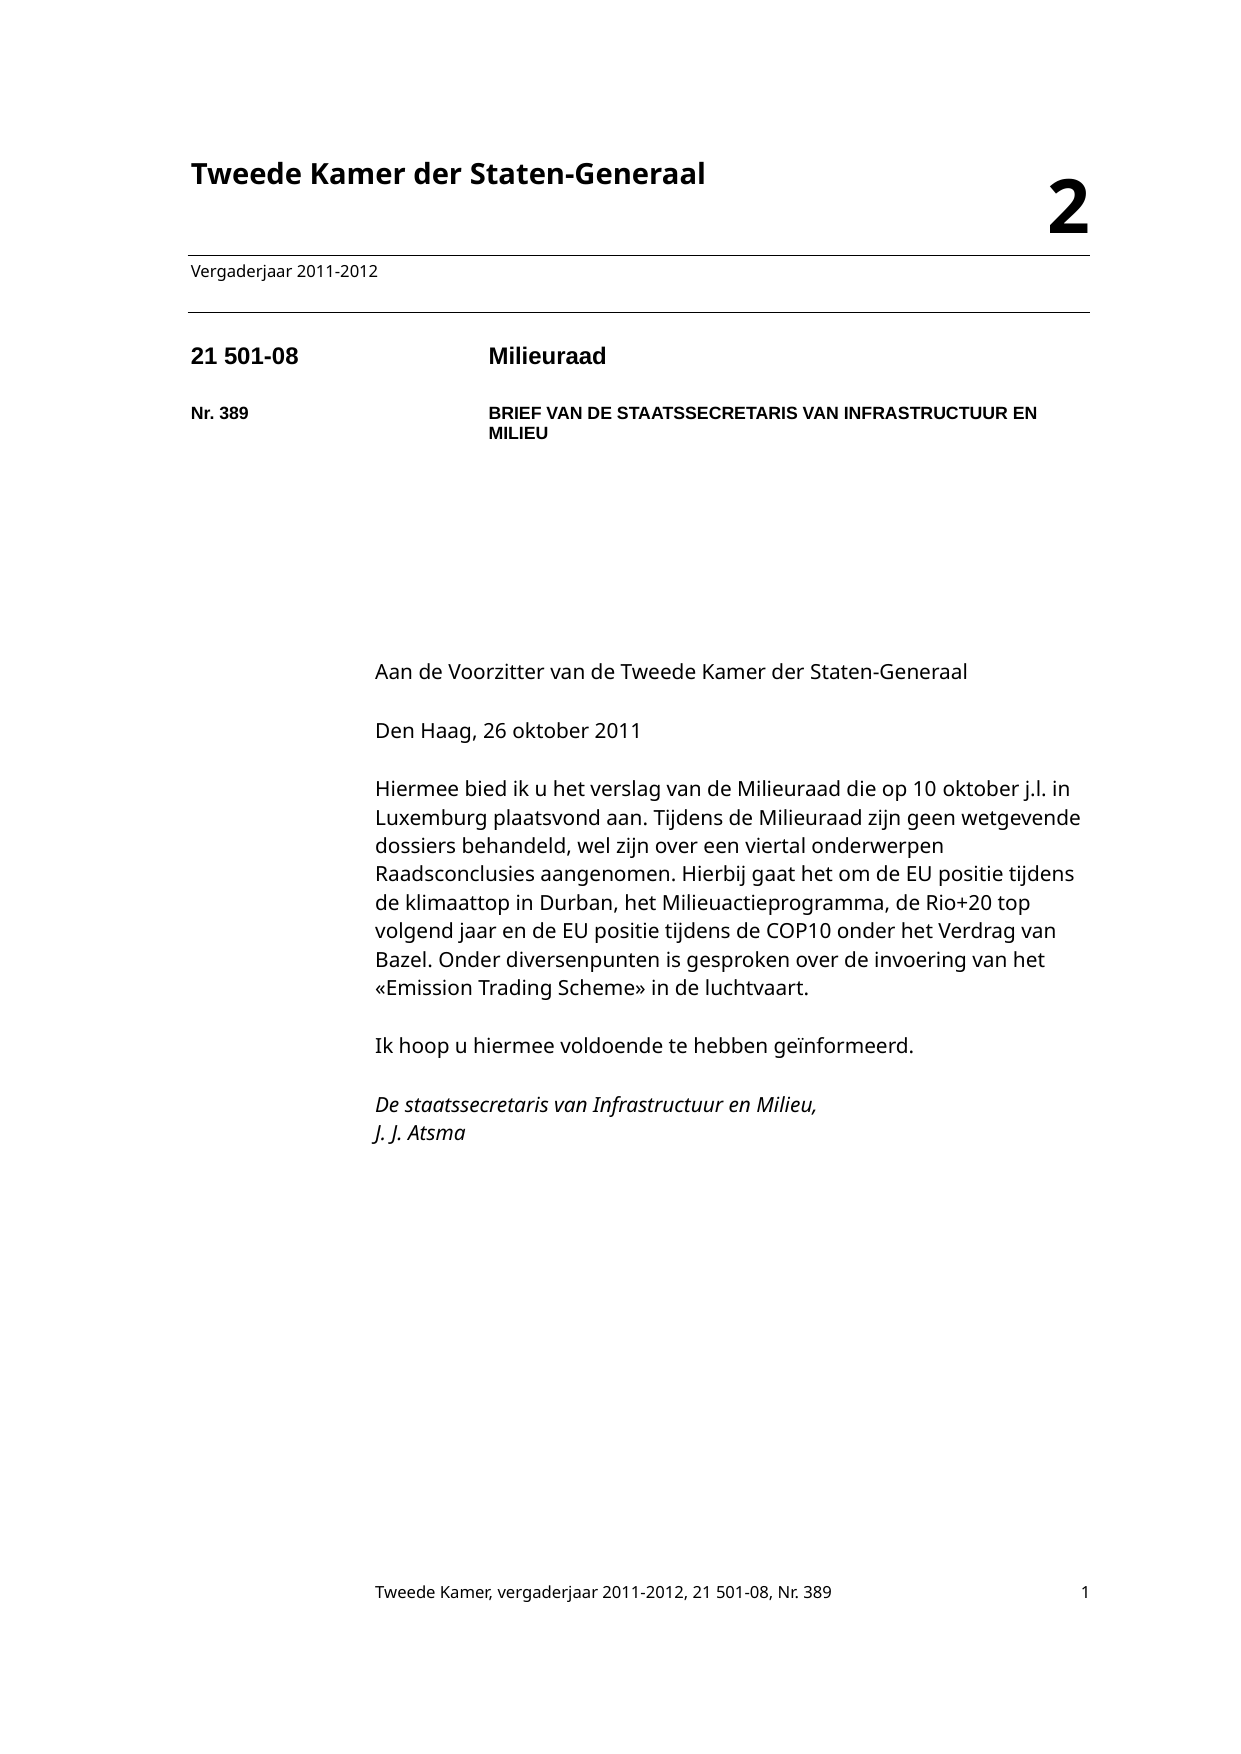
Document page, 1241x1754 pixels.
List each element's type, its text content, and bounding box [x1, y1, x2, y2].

table_cell Milieuraad [485, 339, 1090, 399]
text Aan de Voorzitter van de Tweede Kamer der Staten-Generaal [375, 657, 1090, 686]
table_cell [485, 256, 1090, 312]
text Ik hoop u hiermee voldoende te hebben geïnformeerd. [375, 1032, 1090, 1060]
table_header Tweede Kamer der Staten-Generaal [188, 150, 909, 255]
table_cell [188, 313, 485, 339]
table_cell [485, 313, 1090, 339]
text J. J. Atsma [375, 1118, 1090, 1147]
table_cell BRIEF VAN DE STAATSSECRETARIS VAN INFRASTRUCTUUR EN MILIEU [485, 399, 1090, 539]
table_cell Vergaderjaar 2011-2012 [188, 256, 485, 312]
table_header 2 [910, 150, 1090, 255]
text De staatssecretaris van Infrastructuur en Milieu, [375, 1090, 1090, 1118]
text Den Haag, 26 oktober 2011 [375, 716, 1090, 744]
table_cell Nr. 389 [188, 399, 485, 539]
text Hiermee bied ik u het verslag van de Milieuraad die op 10 oktober j.l. in Luxemburg plaatsvond aan. Tijdens de Milieuraad zijn geen wetgevende dossiers behandeld, wel zijn over een viertal onderwerpen Raadsconclusies aangenomen. Hierbij gaat het om de EU positie tijdens de klimaattop in Durban, het Milieuactieprogramma, de Rio+20 top volgend jaar en de EU positie tijdens de COP10 onder het Verdrag van Bazel. Onder diversenpunten is gesproken over de invoering van het «Emission Trading Scheme» in de luchtvaart. [375, 774, 1090, 1002]
table_cell 21 501-08 [188, 339, 485, 399]
